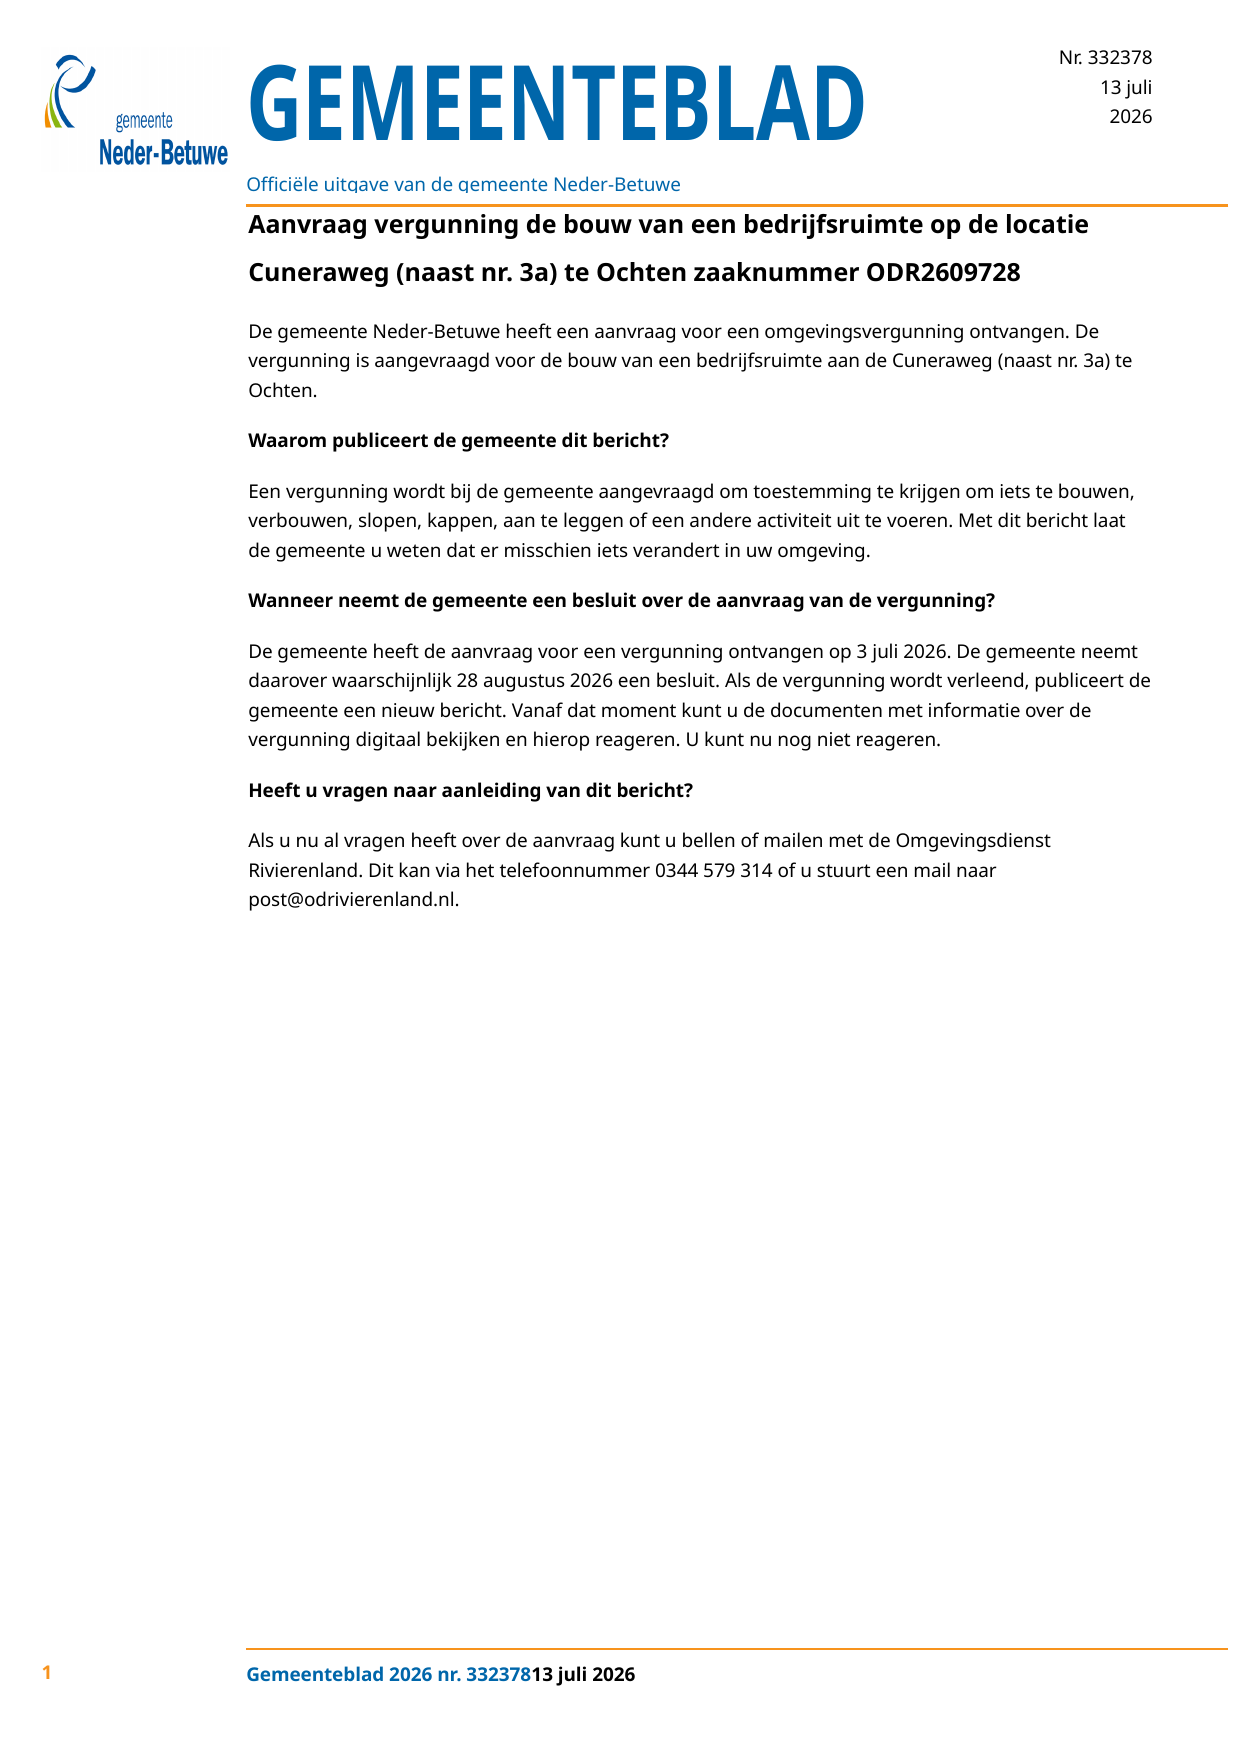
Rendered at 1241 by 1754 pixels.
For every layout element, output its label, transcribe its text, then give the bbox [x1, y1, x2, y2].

text Wanneer neemt de gemeente een besluit over de aanvraag van de vergunning? [248, 587, 1152, 613]
text De gemeente Neder-Betuwe heeft een aanvraag voor een omgevingsvergunning ontvangen. De vergunning is aangevraagd voor de bouw van een bedrijfsruimte aan de Cuneraweg (naast nr. 3a) te Ochten. [248, 318, 1152, 403]
text Aanvraag vergunning de bouw van een bedrijfsruimte op de locatie Cuneraweg (naast nr. 3a) te Ochten zaaknummer ODR2609728 [248, 207, 1152, 288]
picture [41, 47, 231, 172]
text Heeft u vragen naar aanleiding van dit bericht? [248, 777, 1152, 803]
text Waarom publiceert de gemeente dit bericht? [248, 427, 1152, 453]
text Als u nu al vragen heeft over de aanvraag kunt u bellen of mailen met de Omgevingsdienst Rivierenland. Dit kan via het telefoonnummer 0344 579 314 of u stuurt een mail naar post@odrivierenland.nl. [248, 827, 1152, 912]
text De gemeente heeft de aanvraag voor een vergunning ontvangen op 3 juli 2026. De gemeente neemt daarover waarschijnlijk 28 augustus 2026 een besluit. Als de vergunning wordt verleend, publiceert de gemeente een nieuw bericht. Vanaf dat moment kunt u de documenten met informatie over de vergunning digitaal bekijken en hierop reageren. U kunt nu nog niet reageren. [248, 638, 1152, 752]
text Een vergunning wordt bij de gemeente aangevraagd om toestemming te krijgen om iets te bouwen, verbouwen, slopen, kappen, aan te leggen of een andere activiteit uit te voeren. Met dit bericht laat de gemeente u weten dat er misschien iets verandert in uw omgeving. [248, 478, 1152, 563]
